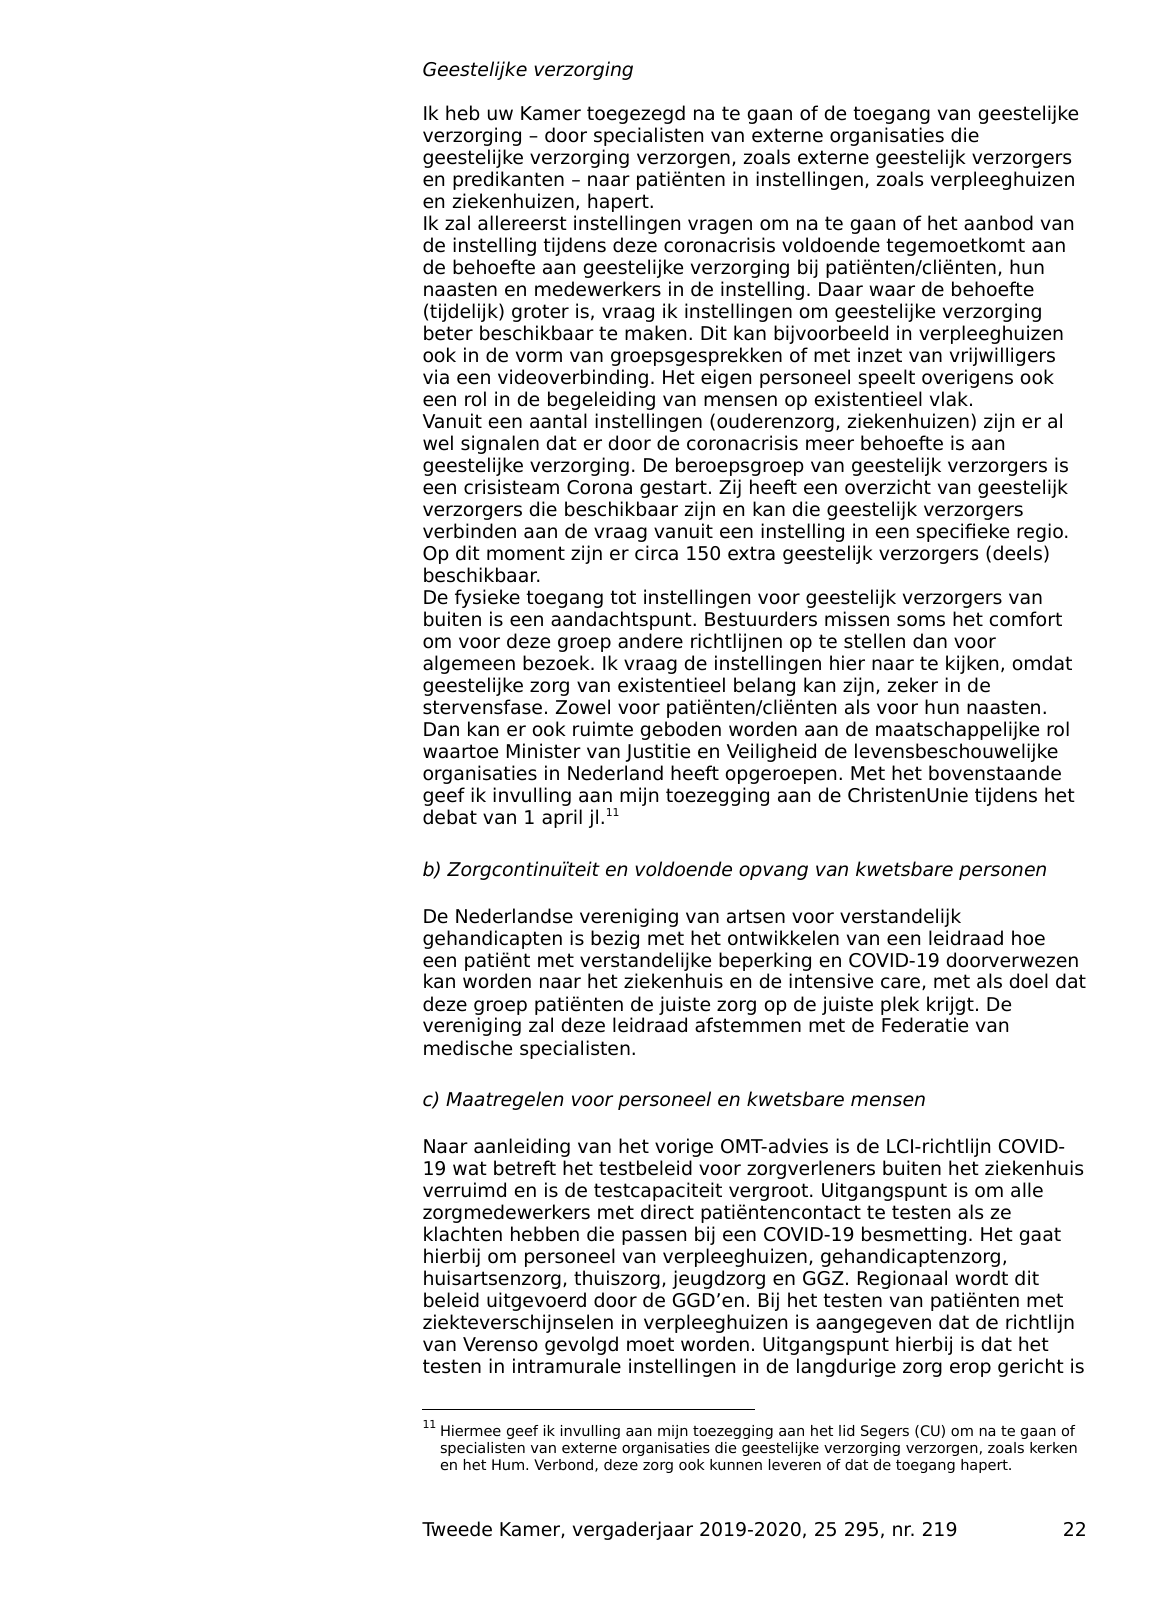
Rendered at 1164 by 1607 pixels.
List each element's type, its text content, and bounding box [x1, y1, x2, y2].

text Ik heb uw Kamer toegezegd na te gaan of de toegang van geestelijke verzorging – door specialisten van externe organisaties die geestelijke verzorging verzorgen, zoals externe geestelijk verzorgers en predikanten – naar patiënten in instellingen, zoals verpleeghuizen en ziekenhuizen, hapert. [422, 103, 1087, 213]
text De Nederlandse vereniging van artsen voor verstandelijk gehandicapten is bezig met het ontwikkelen van een leidraad hoe een patiënt met verstandelijke beperking en COVID-19 doorverwezen kan worden naar het ziekenhuis en de intensive care, met als doel dat deze groep patiënten de juiste zorg op de juiste plek krijgt. De vereniging zal deze leidraad afstemmen met de Federatie van medische specialisten. [422, 906, 1087, 1059]
text Naar aanleiding van het vorige OMT-advies is de LCI-richtlijn COVID-19 wat betreft het testbeleid voor zorgverleners buiten het ziekenhuis verruimd en is de testcapaciteit vergroot. Uitgangspunt is om alle zorgmedewerkers met direct patiëntencontact te testen als ze klachten hebben die passen bij een COVID-19 besmetting. Het gaat hierbij om personeel van verpleeghuizen, gehandicaptenzorg, huisartsenzorg, thuiszorg, jeugdzorg en GGZ. Regionaal wordt dit beleid uitgevoerd door de GGD’en. Bij het testen van patiënten met ziekteverschijnselen in verpleeghuizen is aangegeven dat de richtlijn van Verenso gevolgd moet worden. Uitgangspunt hierbij is dat het testen in intramurale instellingen in de langdurige zorg erop gericht is [422, 1136, 1087, 1378]
text Ik zal allereerst instellingen vragen om na te gaan of het aanbod van de instelling tijdens deze coronacrisis voldoende tegemoetkomt aan de behoefte aan geestelijke verzorging bij patiënten/cliënten, hun naasten en medewerkers in de instelling. Daar waar de behoefte (tijdelijk) groter is, vraag ik instellingen om geestelijke verzorging beter beschikbaar te maken. Dit kan bijvoorbeeld in verpleeghuizen ook in de vorm van groepsgesprekken of met inzet van vrijwilligers via een videoverbinding. Het eigen personeel speelt overigens ook een rol in de begeleiding van mensen op existentieel vlak. [422, 213, 1087, 411]
subtitle b) Zorgcontinuïteit en voldoende opvang van kwetsbare personen [422, 858, 1087, 881]
subtitle Geestelijke verzorging [422, 59, 1087, 81]
text De fysieke toegang tot instellingen voor geestelijk verzorgers van buiten is een aandachtspunt. Bestuurders missen soms het comfort om voor deze groep andere richtlijnen op te stellen dan voor algemeen bezoek. Ik vraag de instellingen hier naar te kijken, omdat geestelijke zorg van existentieel belang kan zijn, zeker in de stervensfase. Zowel voor patiënten/cliënten als voor hun naasten. Dan kan er ook ruimte geboden worden aan de maatschappelijke rol waartoe Minister van Justitie en Veiligheid de levensbeschouwelijke organisaties in Nederland heeft opgeroepen. Met het bovenstaande geef ik invulling aan mijn toezegging aan de ChristenUnie tijdens het debat van 1 april jl. [422, 587, 1087, 828]
text Hiermee geef ik invulling aan mijn toezegging aan het lid Segers (CU) om na te gaan of specialisten van externe organisaties die geestelijke verzorging verzorgen, zoals kerken en het Hum. Verbond, deze zorg ook kunnen leveren of dat de toegang hapert. [422, 1418, 1087, 1474]
subtitle c) Maatregelen voor personeel en kwetsbare mensen [422, 1089, 1087, 1111]
text Vanuit een aantal instellingen (ouderenzorg, ziekenhuizen) zijn er al wel signalen dat er door de coronacrisis meer behoefte is aan geestelijke verzorging. De beroepsgroep van geestelijk verzorgers is een crisisteam Corona gestart. Zij heeft een overzicht van geestelijk verzorgers die beschikbaar zijn en kan die geestelijk verzorgers verbinden aan de vraag vanuit een instelling in een specifieke regio. Op dit moment zijn er circa 150 extra geestelijk verzorgers (deels) beschikbaar. [422, 411, 1087, 587]
